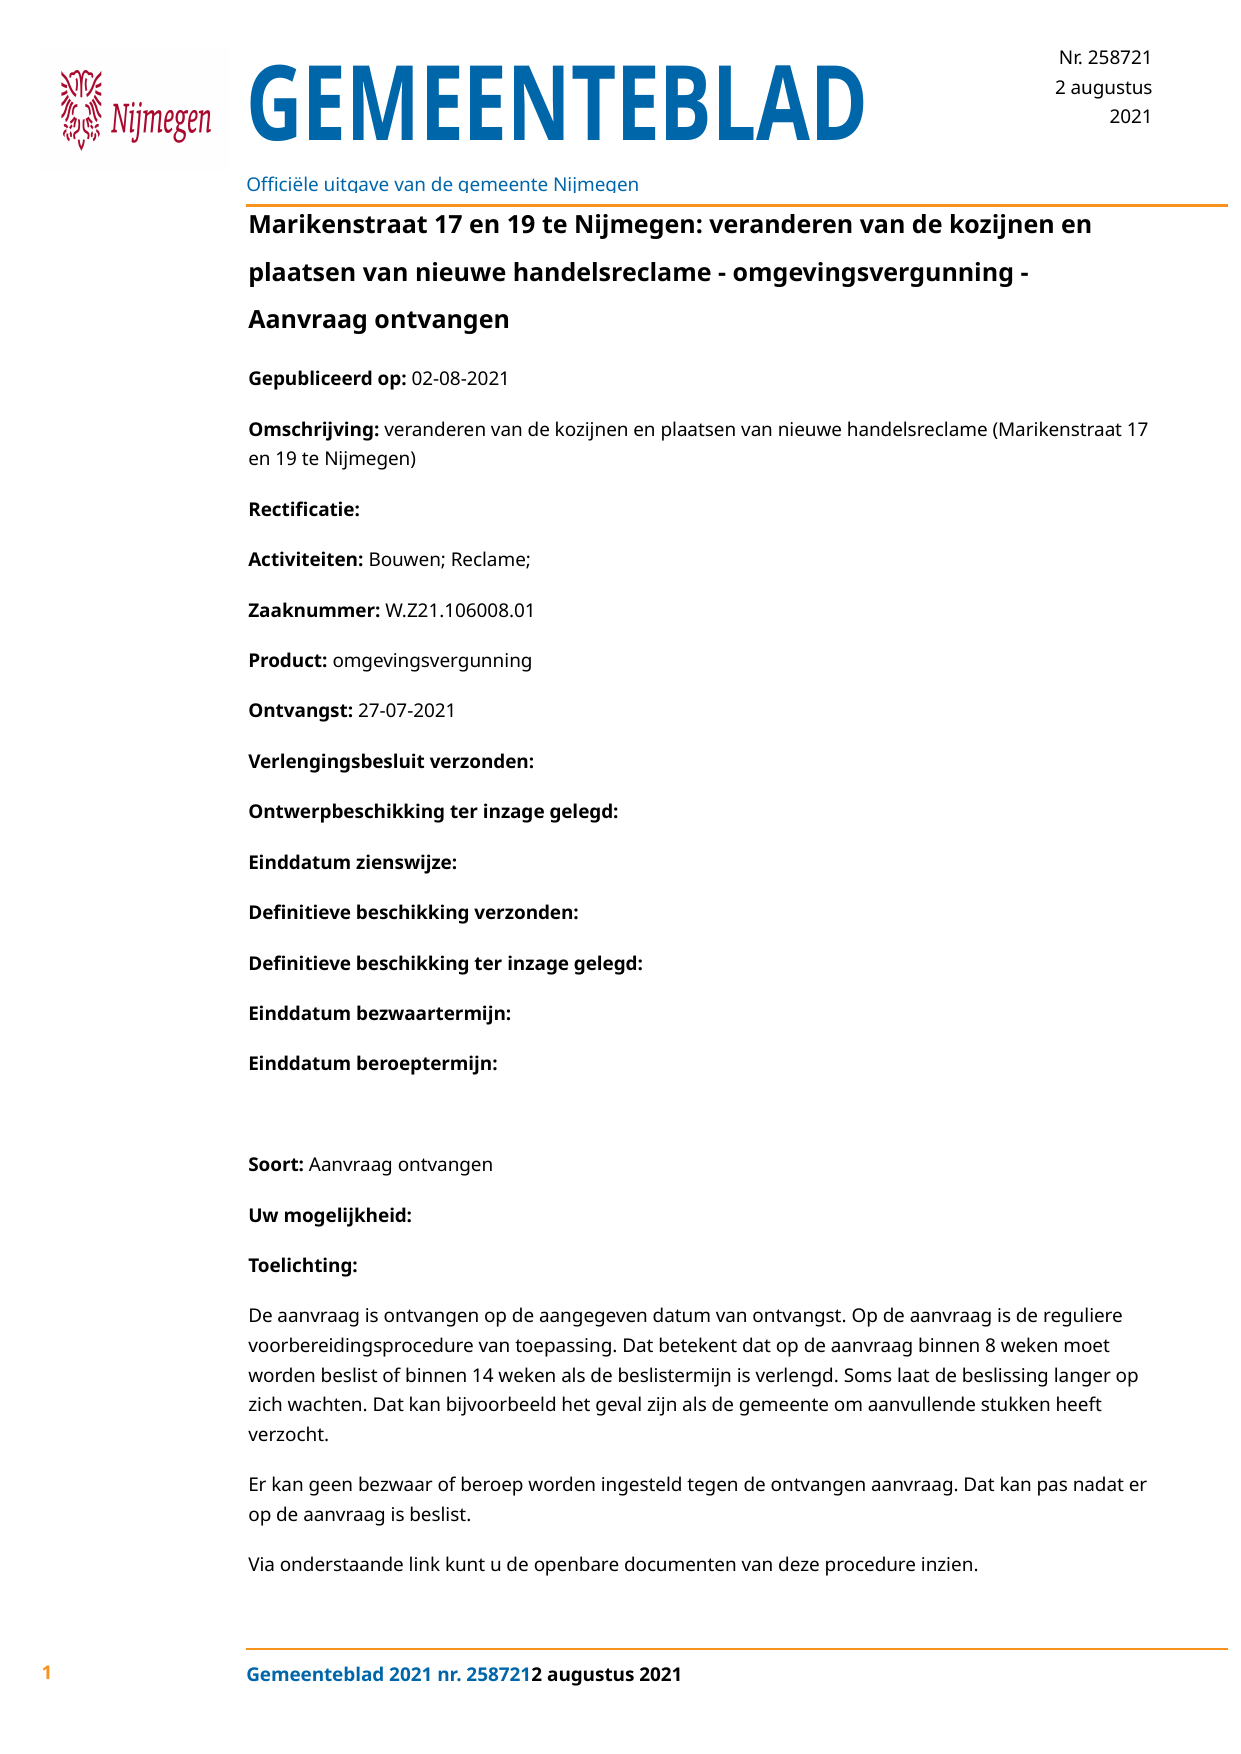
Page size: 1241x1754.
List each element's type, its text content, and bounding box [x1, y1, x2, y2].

text Uw mogelijkheid: [248, 1202, 1152, 1227]
text Zaaknummer: W.Z21.106008.01 [248, 597, 1152, 622]
text Activiteiten: Bouwen; Reclame; [248, 546, 1152, 572]
text Toelichting: [248, 1252, 1152, 1278]
text Einddatum zienswijze: [248, 849, 1152, 874]
text Ontvangst: 27-07-2021 [248, 698, 1152, 723]
text Product: omgevingsvergunning [248, 647, 1152, 673]
text De aanvraag is ontvangen op de aangegeven datum van ontvangst. Op de aanvraag is de reguliere voorbereidingsprocedure van toepassing. Dat betekent dat op de aanvraag binnen 8 weken moet worden beslist of binnen 14 weken als de beslistermijn is verlengd. Soms laat de beslissing langer op zich wachten. Dat kan bijvoorbeeld het geval zijn als de gemeente om aanvullende stukken heeft verzocht. [248, 1303, 1152, 1447]
text Einddatum beroeptermijn: [248, 1051, 1152, 1076]
text Verlengingsbesluit verzonden: [248, 748, 1152, 774]
text Er kan geen bezwaar of beroep worden ingesteld tegen de ontvangen aanvraag. Dat kan pas nadat er op de aanvraag is beslist. [248, 1471, 1152, 1527]
text Rectificatie: [248, 496, 1152, 522]
text Ontwerpbeschikking ter inzage gelegd: [248, 798, 1152, 824]
text Gepubliceerd op: 02-08-2021 [248, 366, 1152, 391]
text Definitieve beschikking ter inzage gelegd: [248, 950, 1152, 975]
text Soort: Aanvraag ontvangen [248, 1151, 1152, 1177]
text Via onderstaande link kunt u de openbare documenten van deze procedure inzien. [248, 1551, 1152, 1577]
picture [41, 47, 231, 172]
text Einddatum bezwaartermijn: [248, 1000, 1152, 1026]
text Omschrijving: veranderen van de kozijnen en plaatsen van nieuwe handelsreclame (Marikenstraat 17 en 19 te Nijmegen) [248, 416, 1152, 471]
text Definitieve beschikking verzonden: [248, 899, 1152, 925]
text Marikenstraat 17 en 19 te Nijmegen: veranderen van de kozijnen en plaatsen van nieuwe handelsreclame - omgevingsvergunning - Aanvraag ontvangen [248, 207, 1152, 336]
